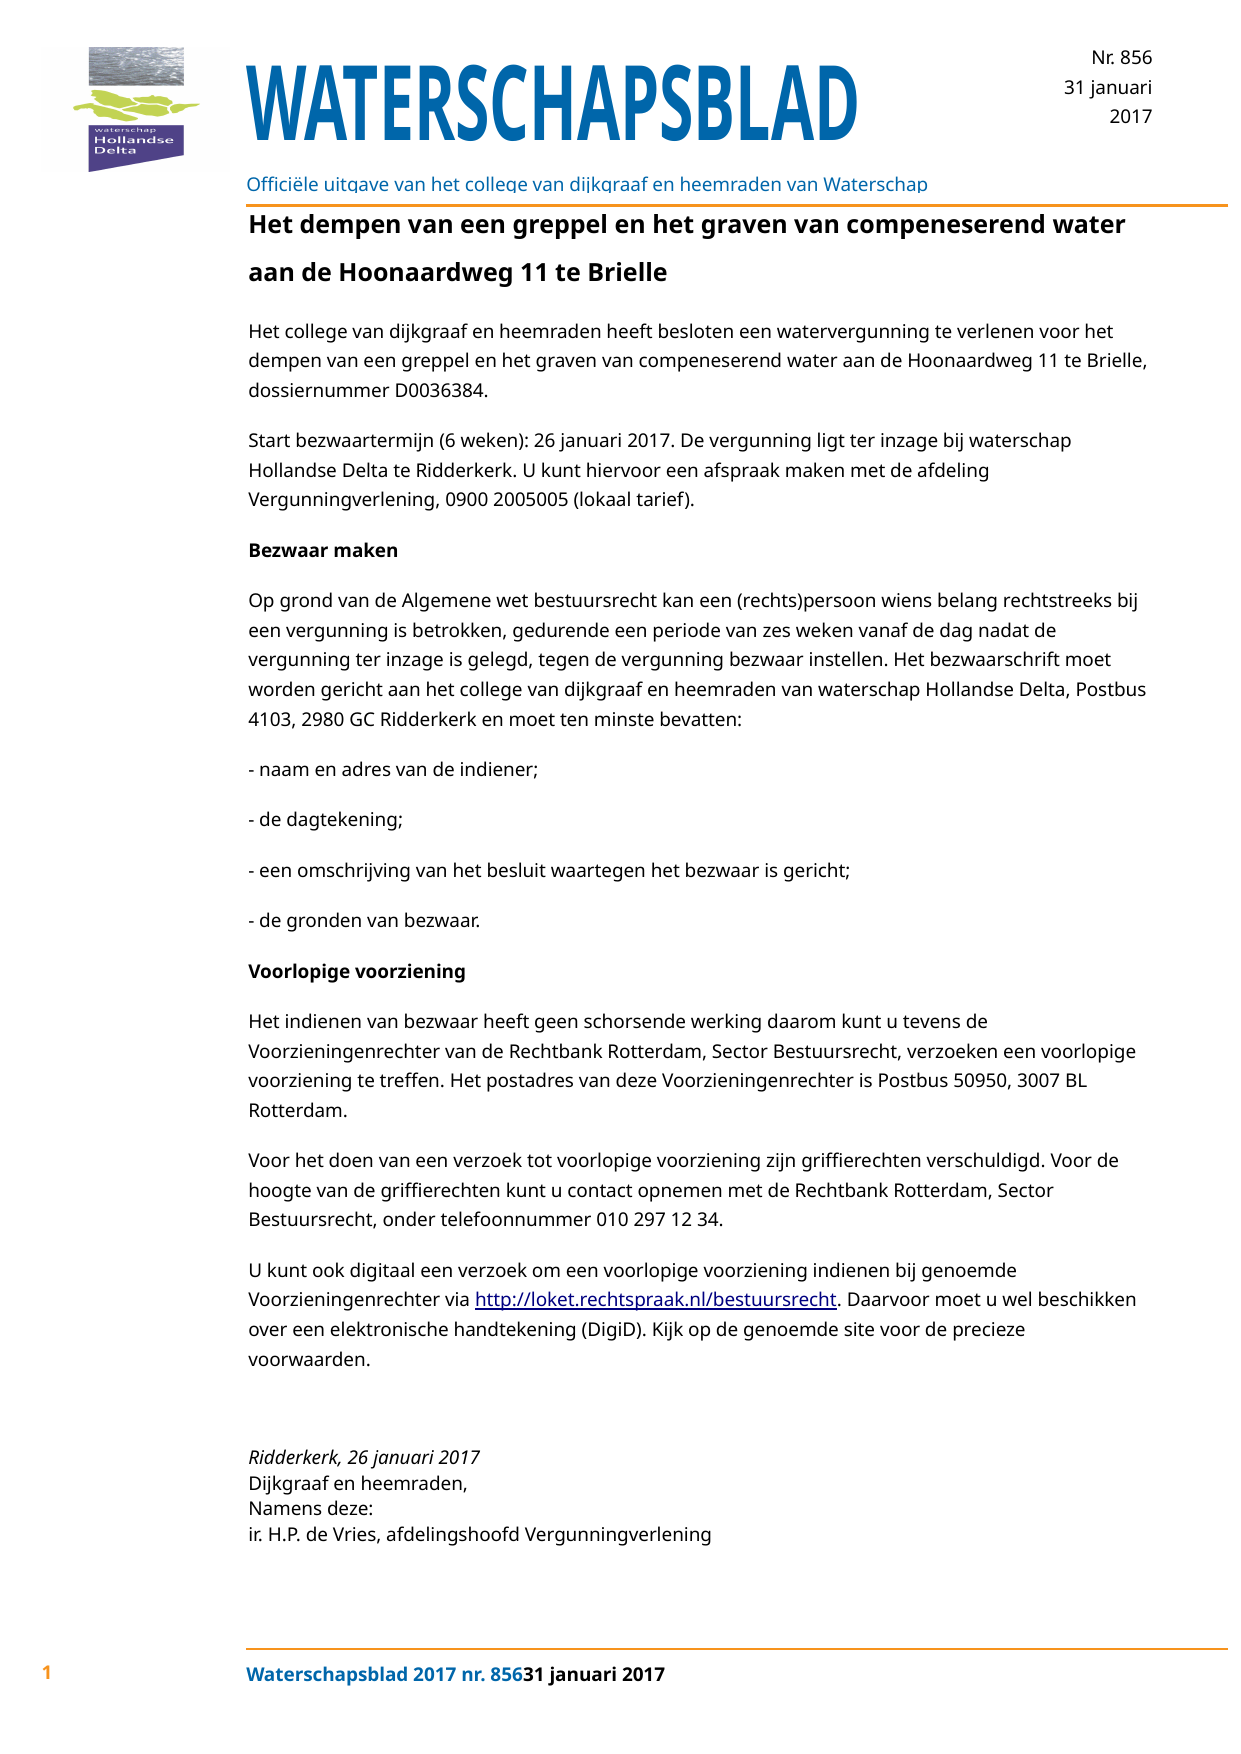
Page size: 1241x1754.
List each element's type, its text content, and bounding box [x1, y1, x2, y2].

text - de gronden van bezwaar. [248, 907, 1152, 933]
text Het indienen van bezwaar heeft geen schorsende werking daarom kunt u tevens de Voorzieningenrechter van de Rechtbank Rotterdam, Sector Bestuursrecht, verzoeken een voorlopige voorziening te treffen. Het postadres van deze Voorzieningenrechter is Postbus 50950, 3007 BL Rotterdam. [248, 1008, 1152, 1123]
text Op grond van de Algemene wet bestuursrecht kan een (rechts)persoon wiens belang rechtstreeks bij een vergunning is betrokken, gedurende een periode van zes weken vanaf de dag nadat de vergunning ter inzage is gelegd, tegen de vergunning bezwaar instellen. Het bezwaarschrift moet worden gericht aan het college van dijkgraaf en heemraden van waterschap Hollandse Delta, Postbus 4103, 2980 GC Ridderkerk en moet ten minste bevatten: [248, 587, 1152, 732]
text - de dagtekening; [248, 807, 1152, 832]
text Het college van dijkgraaf en heemraden heeft besloten een watervergunning te verlenen voor het dempen van een greppel en het graven van compeneserend water aan de Hoonaardweg 11 te Brielle, dossiernummer D0036384. [248, 318, 1152, 403]
text Het dempen van een greppel en het graven van compeneserend water aan de Hoonaardweg 11 te Brielle [248, 207, 1152, 288]
text ir. H.P. de Vries, afdelingshoofd Vergunningverlening [248, 1521, 1152, 1547]
text - naam en adres van de indiener; [248, 756, 1152, 782]
text Dijkgraaf en heemraden, [248, 1470, 1152, 1496]
text Voorlopige voorziening [248, 958, 1152, 984]
picture [41, 47, 231, 172]
text U kunt ook digitaal een verzoek om een voorlopige voorziening indienen bij genoemde Voorzieningenrechter via http://loket.rechtspraak.nl/bestuursrecht. Daarvoor moet u wel beschikken over een elektronische handtekening (DigiD). Kijk op de genoemde site voor de precieze voorwaarden. [248, 1257, 1152, 1372]
text Namens deze: [248, 1496, 1152, 1521]
text Start bezwaartermijn (6 weken): 26 januari 2017. De vergunning ligt ter inzage bij waterschap Hollandse Delta te Ridderkerk. U kunt hiervoor een afspraak maken met de afdeling Vergunningverlening, 0900 2005005 (lokaal tarief). [248, 427, 1152, 512]
text - een omschrijving van het besluit waartegen het bezwaar is gericht; [248, 857, 1152, 883]
text Voor het doen van een verzoek tot voorlopige voorziening zijn griffierechten verschuldigd. Voor de hoogte van de griffierechten kunt u contact opnemen met de Rechtbank Rotterdam, Sector Bestuursrecht, onder telefoonnummer 010 297 12 34. [248, 1147, 1152, 1232]
text Ridderkerk, 26 januari 2017 [248, 1444, 1152, 1470]
text Bezwaar maken [248, 537, 1152, 563]
